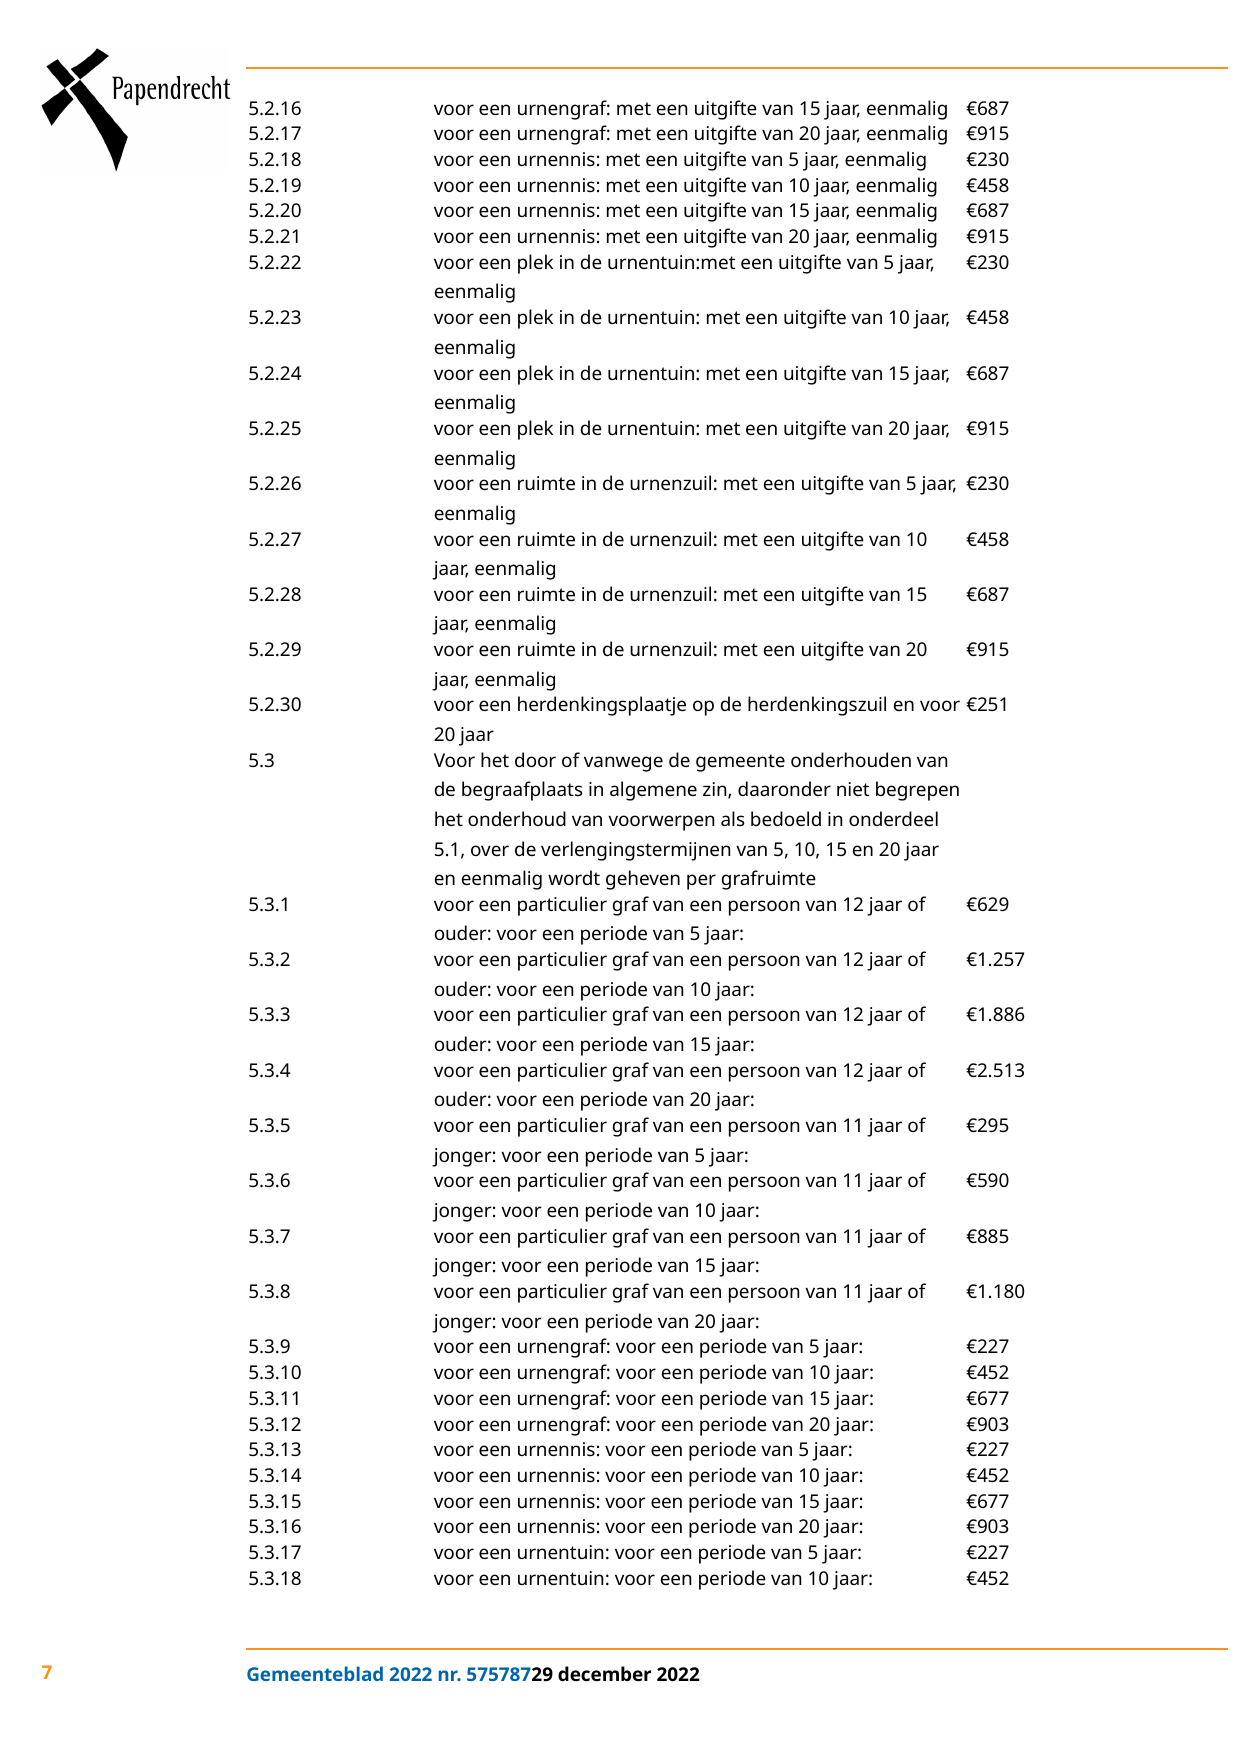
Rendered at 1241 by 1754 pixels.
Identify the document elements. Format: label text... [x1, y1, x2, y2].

table_cell €227 [966, 1539, 1152, 1565]
table_cell voor een urnengraf: voor een periode van 20 jaar: [434, 1411, 966, 1436]
picture [41, 47, 231, 172]
table_cell €915 [966, 224, 1152, 249]
table_cell 5.3.17 [248, 1539, 433, 1565]
table_cell voor een urnennis: voor een periode van 20 jaar: [434, 1514, 966, 1539]
table_cell 5.3 [248, 747, 433, 891]
table_cell voor een urnengraf: voor een periode van 15 jaar: [434, 1385, 966, 1411]
table_cell [966, 747, 1152, 891]
table_cell €915 [966, 415, 1152, 470]
table_cell 5.3.7 [248, 1223, 433, 1278]
table_cell €458 [966, 172, 1152, 198]
table_cell 5.3.14 [248, 1462, 433, 1488]
table_cell €915 [966, 636, 1152, 692]
table_cell €230 [966, 146, 1152, 172]
table_cell voor een urnentuin: voor een periode van 5 jaar: [434, 1539, 966, 1565]
table_cell 5.2.21 [248, 224, 433, 249]
table_cell voor een urnengraf: met een uitgifte van 15 jaar, eenmalig [434, 95, 966, 121]
table_cell €458 [966, 526, 1152, 581]
table_cell €227 [966, 1334, 1152, 1359]
table_cell voor een urnennis: voor een periode van 10 jaar: [434, 1462, 966, 1488]
table_cell €687 [966, 581, 1152, 636]
table_cell 5.2.19 [248, 172, 433, 198]
table_cell €227 [966, 1436, 1152, 1462]
table_cell voor een plek in de urnentuin: met een uitgifte van 20 jaar, eenmalig [434, 415, 966, 470]
table_cell 5.3.16 [248, 1514, 433, 1539]
table_cell €230 [966, 470, 1152, 526]
table_cell €677 [966, 1385, 1152, 1411]
table_cell voor een herdenkingsplaatje op de herdenkingszuil en voor 20 jaar [434, 692, 966, 747]
table_cell 5.3.11 [248, 1385, 433, 1411]
table_cell voor een particulier graf van een persoon van 12 jaar of ouder: voor een periode van 5 jaar: [434, 891, 966, 946]
table_cell 5.3.3 [248, 1002, 433, 1057]
table_cell voor een urnennis: voor een periode van 15 jaar: [434, 1488, 966, 1514]
table_cell 5.3.5 [248, 1112, 433, 1168]
table_cell 5.3.13 [248, 1436, 433, 1462]
table_cell €295 [966, 1112, 1152, 1168]
table_cell voor een particulier graf van een persoon van 11 jaar of jonger: voor een periode van 15 jaar: [434, 1223, 966, 1278]
table_cell €687 [966, 95, 1152, 121]
table_cell €590 [966, 1168, 1152, 1223]
table_cell €452 [966, 1565, 1152, 1591]
table_cell 5.3.6 [248, 1168, 433, 1223]
table_cell 5.3.15 [248, 1488, 433, 1514]
table_cell 5.2.24 [248, 360, 433, 415]
table_cell 5.2.28 [248, 581, 433, 636]
table_cell voor een particulier graf van een persoon van 12 jaar of ouder: voor een periode van 15 jaar: [434, 1002, 966, 1057]
table_cell €1.257 [966, 946, 1152, 1002]
table_cell €885 [966, 1223, 1152, 1278]
table_cell 5.2.29 [248, 636, 433, 692]
table_cell voor een urnennis: met een uitgifte van 10 jaar, eenmalig [434, 172, 966, 198]
table_cell voor een urnengraf: voor een periode van 10 jaar: [434, 1359, 966, 1385]
table_cell €687 [966, 198, 1152, 223]
table_cell voor een urnengraf: voor een periode van 5 jaar: [434, 1334, 966, 1359]
table_cell voor een ruimte in de urnenzuil: met een uitgifte van 10 jaar, eenmalig [434, 526, 966, 581]
table_cell €452 [966, 1359, 1152, 1385]
table_cell voor een particulier graf van een persoon van 11 jaar of jonger: voor een periode van 10 jaar: [434, 1168, 966, 1223]
table_cell 5.2.16 [248, 95, 433, 121]
table_cell 5.3.10 [248, 1359, 433, 1385]
table_cell €915 [966, 121, 1152, 146]
table_cell 5.3.18 [248, 1565, 433, 1591]
table_cell 5.3.4 [248, 1057, 433, 1112]
table_cell voor een urnengraf: met een uitgifte van 20 jaar, eenmalig [434, 121, 966, 146]
table_cell €629 [966, 891, 1152, 946]
table_cell €251 [966, 692, 1152, 747]
table_cell voor een urnennis: met een uitgifte van 5 jaar, eenmalig [434, 146, 966, 172]
table_cell voor een particulier graf van een persoon van 11 jaar of jonger: voor een periode van 20 jaar: [434, 1278, 966, 1333]
table_cell €230 [966, 249, 1152, 304]
table_cell €1.180 [966, 1278, 1152, 1333]
table_cell €1.886 [966, 1002, 1152, 1057]
table_cell voor een plek in de urnentuin: met een uitgifte van 10 jaar, eenmalig [434, 305, 966, 360]
table_cell €452 [966, 1462, 1152, 1488]
table_cell 5.3.2 [248, 946, 433, 1002]
table_cell 5.2.26 [248, 470, 433, 526]
table_cell 5.2.27 [248, 526, 433, 581]
table_cell voor een particulier graf van een persoon van 12 jaar of ouder: voor een periode van 10 jaar: [434, 946, 966, 1002]
table_cell voor een urnennis: met een uitgifte van 20 jaar, eenmalig [434, 224, 966, 249]
table_cell €458 [966, 305, 1152, 360]
table_cell 5.3.1 [248, 891, 433, 946]
table_cell voor een urnentuin: voor een periode van 10 jaar: [434, 1565, 966, 1591]
table_cell voor een plek in de urnentuin:met een uitgifte van 5 jaar, eenmalig [434, 249, 966, 304]
table_cell 5.2.17 [248, 121, 433, 146]
table_cell €687 [966, 360, 1152, 415]
table_cell 5.2.20 [248, 198, 433, 223]
table_cell 5.3.9 [248, 1334, 433, 1359]
table_cell 5.3.8 [248, 1278, 433, 1333]
table_cell 5.2.30 [248, 692, 433, 747]
table_cell Voor het door of vanwege de gemeente onderhouden van de begraafplaats in algemene zin, daaronder niet begrepen het onderhoud van voorwerpen als bedoeld in onderdeel 5.1, over de verlengingstermijnen van 5, 10, 15 en 20 jaar en eenmalig wordt geheven per grafruimte [434, 747, 966, 891]
table_cell 5.2.23 [248, 305, 433, 360]
table_cell 5.3.12 [248, 1411, 433, 1436]
table_cell €903 [966, 1514, 1152, 1539]
table_cell 5.2.25 [248, 415, 433, 470]
table_cell €677 [966, 1488, 1152, 1514]
table_cell voor een ruimte in de urnenzuil: met een uitgifte van 20 jaar, eenmalig [434, 636, 966, 692]
table_cell voor een urnennis: voor een periode van 5 jaar: [434, 1436, 966, 1462]
table_cell 5.2.22 [248, 249, 433, 304]
table_cell €2.513 [966, 1057, 1152, 1112]
table_cell voor een ruimte in de urnenzuil: met een uitgifte van 5 jaar, eenmalig [434, 470, 966, 526]
table_cell 5.2.18 [248, 146, 433, 172]
table_cell voor een plek in de urnentuin: met een uitgifte van 15 jaar, eenmalig [434, 360, 966, 415]
table_cell voor een particulier graf van een persoon van 12 jaar of ouder: voor een periode van 20 jaar: [434, 1057, 966, 1112]
table_cell voor een ruimte in de urnenzuil: met een uitgifte van 15 jaar, eenmalig [434, 581, 966, 636]
table_cell €903 [966, 1411, 1152, 1436]
table_cell voor een urnennis: met een uitgifte van 15 jaar, eenmalig [434, 198, 966, 223]
table_cell voor een particulier graf van een persoon van 11 jaar of jonger: voor een periode van 5 jaar: [434, 1112, 966, 1168]
